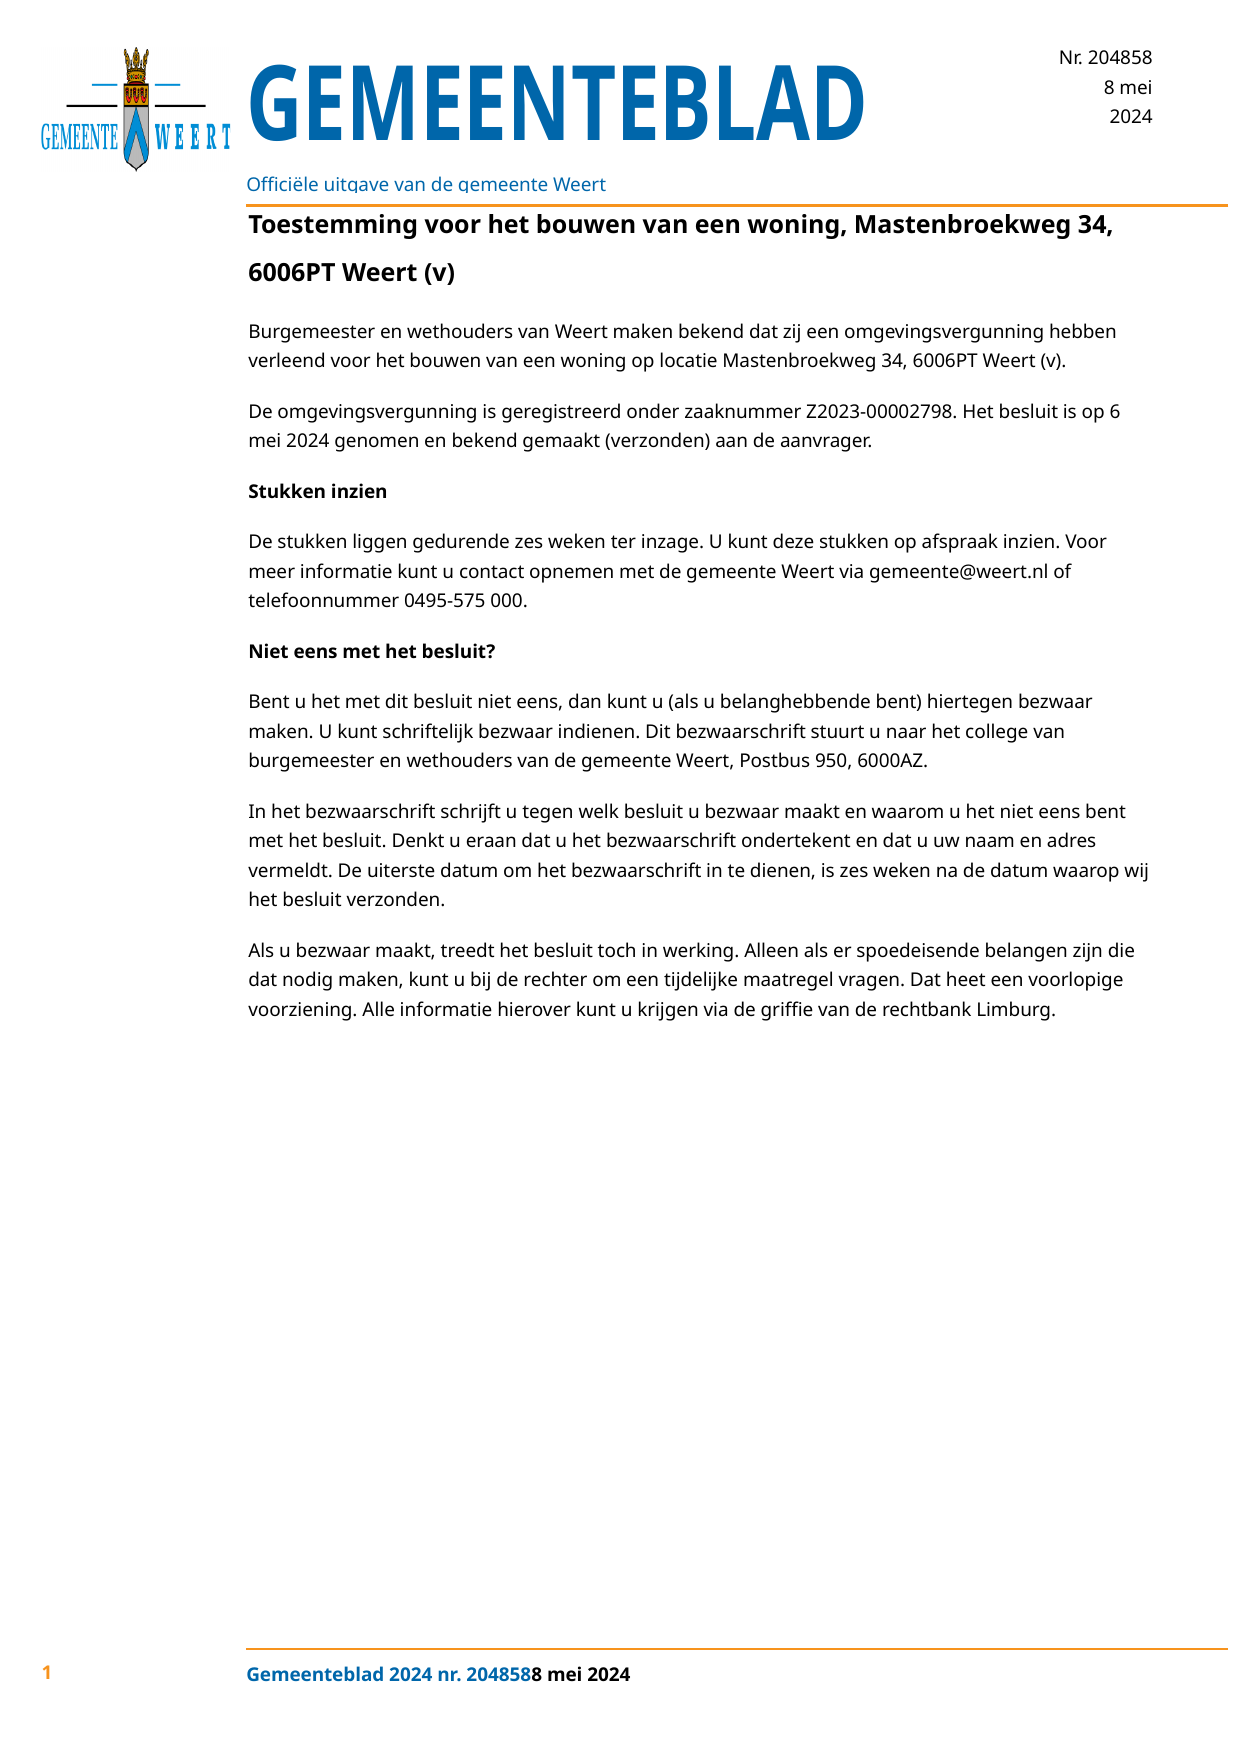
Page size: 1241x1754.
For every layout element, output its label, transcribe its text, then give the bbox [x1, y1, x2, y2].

text Stukken inzien [248, 478, 1152, 504]
text Bent u het met dit besluit niet eens, dan kunt u (als u belanghebbende bent) hiertegen bezwaar maken. U kunt schriftelijk bezwaar indienen. Dit bezwaarschrift stuurt u naar het college van burgemeester en wethouders van de gemeente Weert, Postbus 950, 6000AZ. [248, 688, 1152, 773]
text In het bezwaarschrift schrijft u tegen welk besluit u bezwaar maakt en waarom u het niet eens bent met het besluit. Denkt u eraan dat u het bezwaarschrift ondertekent en dat u uw naam en adres vermeldt. De uiterste datum om het bezwaarschrift in te dienen, is zes weken na de datum waarop wij het besluit verzonden. [248, 798, 1152, 912]
text De omgevingsvergunning is geregistreerd onder zaaknummer Z2023-00002798. Het besluit is op 6 mei 2024 genomen en bekend gemaakt (verzonden) aan de aanvrager. [248, 398, 1152, 453]
text Burgemeester en wethouders van Weert maken bekend dat zij een omgevingsvergunning hebben verleend voor het bouwen van een woning op locatie Mastenbroekweg 34, 6006PT Weert (v). [248, 318, 1152, 373]
text De stukken liggen gedurende zes weken ter inzage. U kunt deze stukken op afspraak inzien. Voor meer informatie kunt u contact opnemen met de gemeente Weert via gemeente@weert.nl of telefoonnummer 0495-575 000. [248, 528, 1152, 613]
text Niet eens met het besluit? [248, 638, 1152, 664]
text Toestemming voor het bouwen van een woning, Mastenbroekweg 34, 6006PT Weert (v) [248, 207, 1152, 288]
text Als u bezwaar maakt, treedt het besluit toch in werking. Alleen als er spoedeisende belangen zijn die dat nodig maken, kunt u bij de rechter om een tijdelijke maatregel vragen. Dat heet een voorlopige voorziening. Alle informatie hierover kunt u krijgen via de griffie van de rechtbank Limburg. [248, 937, 1152, 1022]
picture [41, 47, 231, 172]
